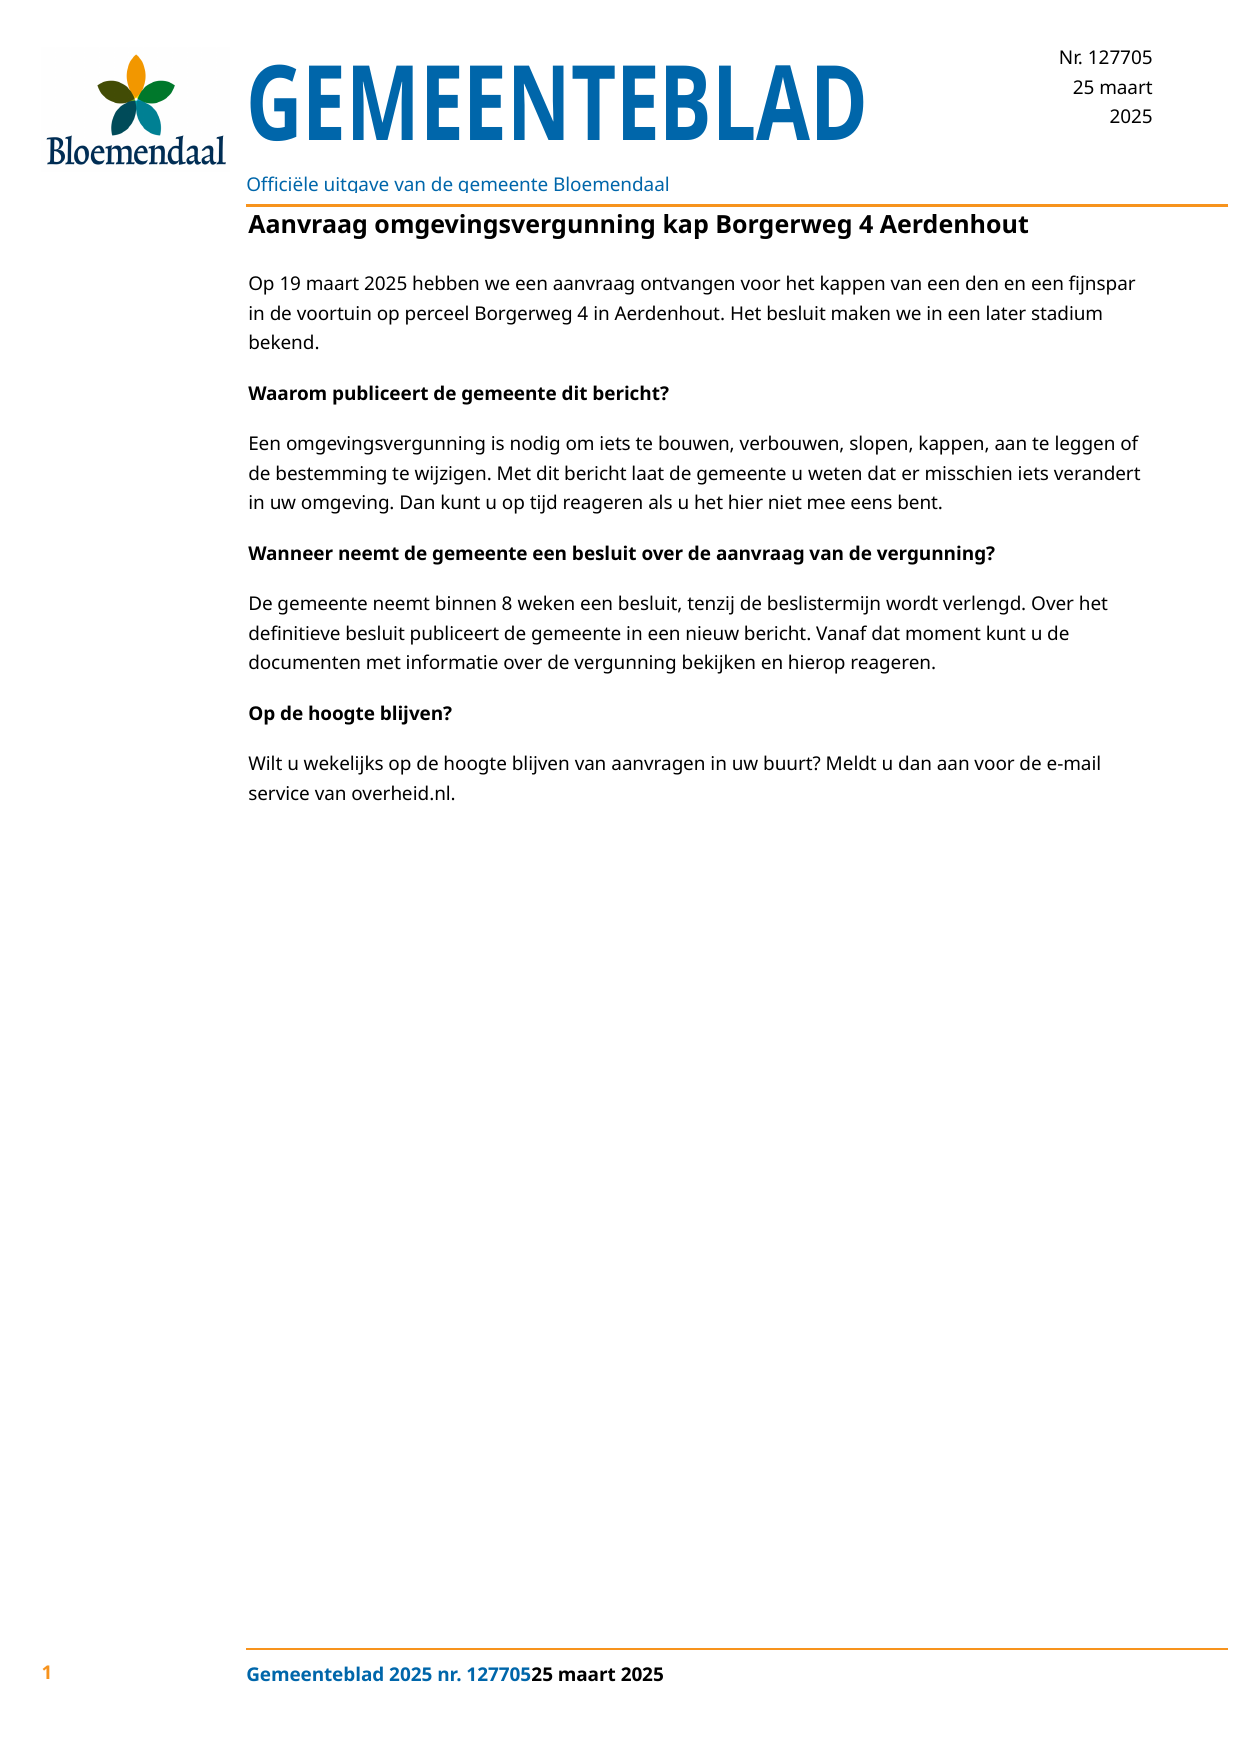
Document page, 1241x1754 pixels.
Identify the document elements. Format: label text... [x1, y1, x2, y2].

text Waarom publiceert de gemeente dit bericht? [248, 380, 1152, 406]
text De gemeente neemt binnen 8 weken een besluit, tenzij de beslistermijn wordt verlengd. Over het definitieve besluit publiceert de gemeente in een nieuw bericht. Vanaf dat moment kunt u de documenten met informatie over de vergunning bekijken en hierop reageren. [248, 590, 1152, 675]
text Wilt u wekelijks op de hoogte blijven van aanvragen in uw buurt? Meldt u dan aan voor de e-mail service van overheid.nl. [248, 750, 1152, 806]
text Een omgevingsvergunning is nodig om iets te bouwen, verbouwen, slopen, kappen, aan te leggen of de bestemming te wijzigen. Met dit bericht laat de gemeente u weten dat er misschien iets verandert in uw omgeving. Dan kunt u op tijd reageren als u het hier niet mee eens bent. [248, 430, 1152, 515]
text Aanvraag omgevingsvergunning kap Borgerweg 4 Aerdenhout [248, 207, 1152, 241]
text Wanneer neemt de gemeente een besluit over de aanvraag van de vergunning? [248, 540, 1152, 566]
text Op 19 maart 2025 hebben we een aanvraag ontvangen voor het kappen van een den en een fijnspar in de voortuin op perceel Borgerweg 4 in Aerdenhout. Het besluit maken we in een later stadium bekend. [248, 270, 1152, 355]
picture [41, 47, 231, 172]
text Op de hoogte blijven? [248, 700, 1152, 726]
